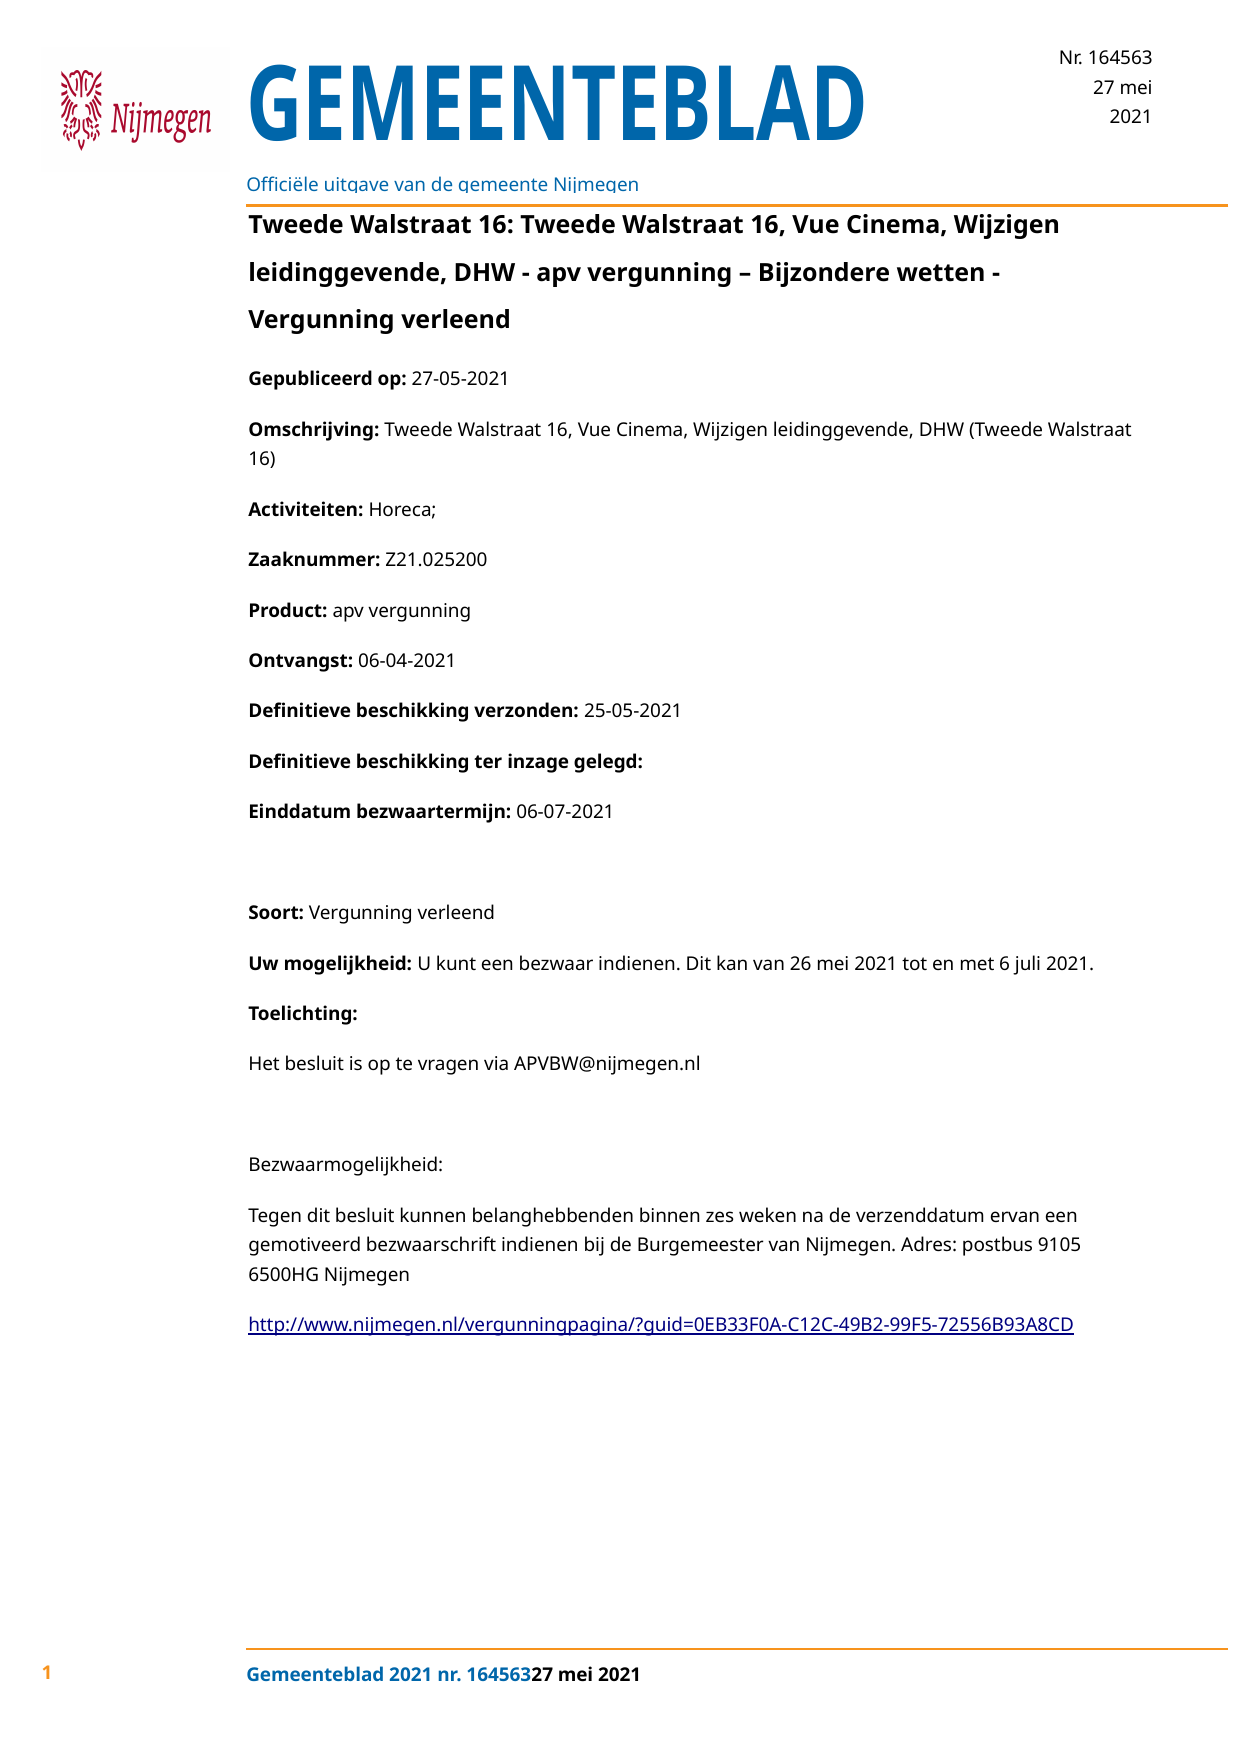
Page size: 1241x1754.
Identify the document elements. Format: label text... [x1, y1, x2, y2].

text Einddatum bezwaartermijn: 06-07-2021 [248, 798, 1152, 824]
text Definitieve beschikking ter inzage gelegd: [248, 748, 1152, 774]
text Toelichting: [248, 1000, 1152, 1026]
text Omschrijving: Tweede Walstraat 16, Vue Cinema, Wijzigen leidinggevende, DHW (Tweede Walstraat 16) [248, 416, 1152, 471]
text Uw mogelijkheid: U kunt een bezwaar indienen. Dit kan van 26 mei 2021 tot en met 6 juli 2021. [248, 950, 1152, 975]
text Activiteiten: Horeca; [248, 496, 1152, 522]
text Tegen dit besluit kunnen belanghebbenden binnen zes weken na de verzenddatum ervan een gemotiveerd bezwaarschrift indienen bij de Burgemeester van Nijmegen. Adres: postbus 9105 6500HG Nijmegen [248, 1202, 1152, 1287]
text Product: apv vergunning [248, 597, 1152, 622]
text Zaaknummer: Z21.025200 [248, 546, 1152, 572]
text Bezwaarmogelijkheid: [248, 1151, 1152, 1177]
picture [41, 47, 231, 172]
text Definitieve beschikking verzonden: 25-05-2021 [248, 698, 1152, 723]
text Ontvangst: 06-04-2021 [248, 647, 1152, 673]
text Gepubliceerd op: 27-05-2021 [248, 366, 1152, 391]
text http://www.nijmegen.nl/vergunningpagina/?guid=0EB33F0A-C12C-49B2-99F5-72556B93A8CD [248, 1311, 1152, 1337]
text Tweede Walstraat 16: Tweede Walstraat 16, Vue Cinema, Wijzigen leidinggevende, DHW - apv vergunning – Bijzondere wetten - Vergunning verleend [248, 207, 1152, 336]
text Soort: Vergunning verleend [248, 899, 1152, 925]
text Het besluit is op te vragen via APVBW@nijmegen.nl [248, 1051, 1152, 1076]
